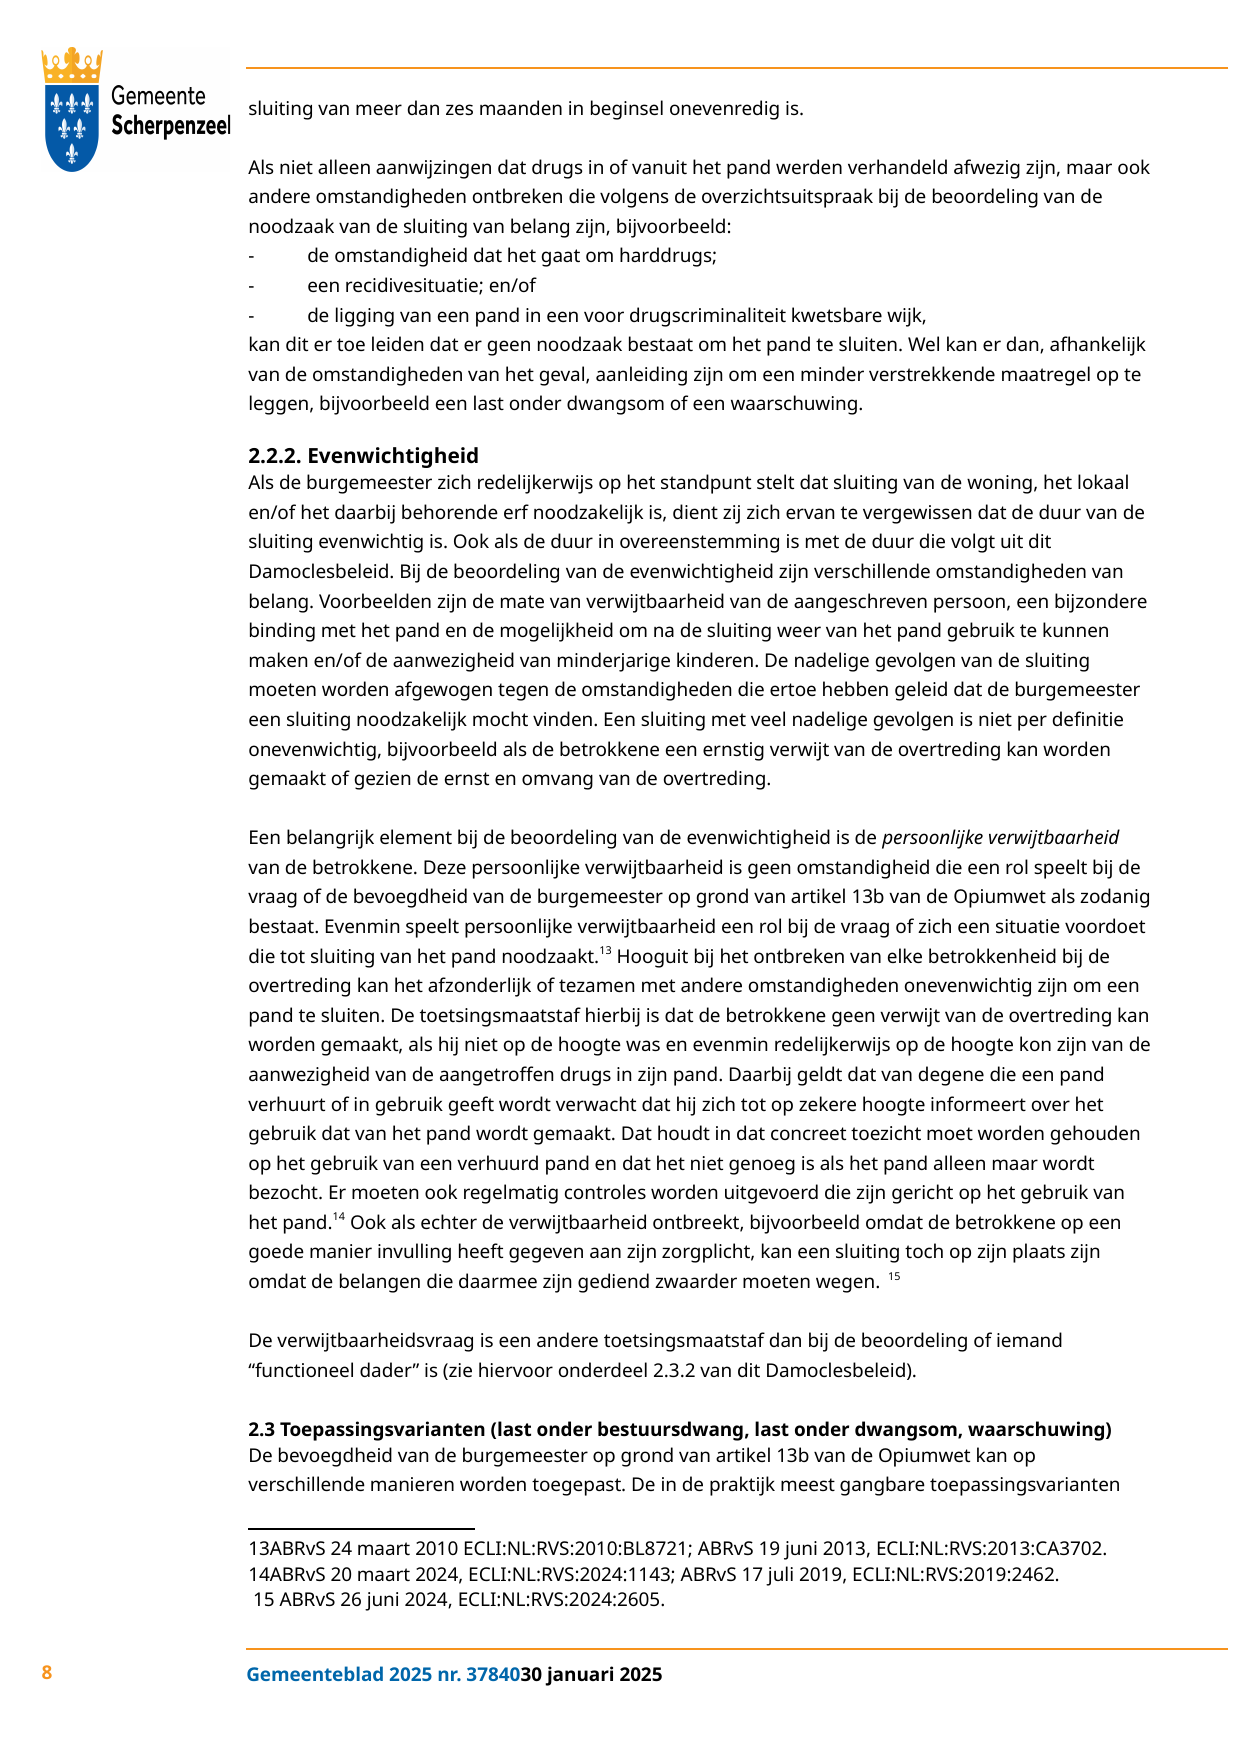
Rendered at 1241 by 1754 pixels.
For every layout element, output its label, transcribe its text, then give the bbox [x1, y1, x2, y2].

text sluiting van meer dan zes maanden in beginsel onevenredig is. [248, 95, 1152, 121]
text ABRvS 26 juni 2024, ECLI:NL:RVS:2024:2605. [248, 1586, 1152, 1612]
picture [41, 47, 231, 172]
text kan dit er toe leiden dat er geen noodzaak bestaat om het pand te sluiten. Wel kan er dan, afhankelijk van de omstandigheden van het geval, aanleiding zijn om een minder verstrekkende maatregel op te leggen, bijvoorbeeld een last onder dwangsom of een waarschuwing. [248, 331, 1152, 416]
text 2.3 Toepassingsvarianten (last onder bestuursdwang, last onder dwangsom, waarschuwing) [248, 1416, 1152, 1442]
text De verwijtbaarheidsvraag is een andere toetsingsmaatstaf dan bij de beoordeling of iemand “functioneel dader” is (zie hiervoor onderdeel 2.3.2 van dit Damoclesbeleid). [248, 1327, 1152, 1383]
text Een belangrijk element bij de beoordeling van de evenwichtigheid is de persoonlijke verwijtbaarheid van de betrokkene. Deze persoonlijke verwijtbaarheid is geen omstandigheid die een rol speelt bij de vraag of de bevoegdheid van de burgemeester op grond van artikel 13b van de Opiumwet als zodanig bestaat. Evenmin speelt persoonlijke verwijtbaarheid een rol bij de vraag of zich een situatie voordoet die tot sluiting van het pand noodzaakt. Hooguit bij het ontbreken van elke betrokkenheid bij de overtreding kan het afzonderlijk of tezamen met andere omstandigheden onevenwichtig zijn om een pand te sluiten. De toetsingsmaatstaf hierbij is dat de betrokkene geen verwijt van de overtreding kan worden gemaakt, als hij niet op de hoogte was en evenmin redelijkerwijs op de hoogte kon zijn van de aanwezigheid van de aangetroffen drugs in zijn pand. Daarbij geldt dat van degene die een pand verhuurt of in gebruik geeft wordt verwacht dat hij zich tot op zekere hoogte informeert over het gebruik dat van het pand wordt gemaakt. Dat houdt in dat concreet toezicht moet worden gehouden op het gebruik van een verhuurd pand en dat het niet genoeg is als het pand alleen maar wordt bezocht. Er moeten ook regelmatig controles worden uitgevoerd die zijn gericht op het gebruik van het pand. Ook als echter de verwijtbaarheid ontbreekt, bijvoorbeeld omdat de betrokkene op een goede manier invulling heeft gegeven aan zijn zorgplicht, kan een sluiting toch op zijn plaats zijn omdat de belangen die daarmee zijn gediend zwaarder moeten wegen. [248, 824, 1152, 1294]
text Als de burgemeester zich redelijkerwijs op het standpunt stelt dat sluiting van de woning, het lokaal en/of het daarbij behorende erf noodzakelijk is, dient zij zich ervan te vergewissen dat de duur van de sluiting evenwichtig is. Ook als de duur in overeenstemming is met de duur die volgt uit dit Damoclesbeleid. Bij de beoordeling van de evenwichtigheid zijn verschillende omstandigheden van belang. Voorbeelden zijn de mate van verwijtbaarheid van de aangeschreven persoon, een bijzondere binding met het pand en de mogelijkheid om na de sluiting weer van het pand gebruik te kunnen maken en/of de aanwezigheid van minderjarige kinderen. De nadelige gevolgen van de sluiting moeten worden afgewogen tegen de omstandigheden die ertoe hebben geleid dat de burgemeester een sluiting noodzakelijk mocht vinden. Een sluiting met veel nadelige gevolgen is niet per definitie onevenwichtig, bijvoorbeeld als de betrokkene een ernstig verwijt van de overtreding kan worden gemaakt of gezien de ernst en omvang van de overtreding. [248, 469, 1152, 791]
text ABRvS 24 maart 2010 ECLI:NL:RVS:2010:BL8721; ABRvS 19 juni 2013, ECLI:NL:RVS:2013:CA3702. [248, 1535, 1152, 1561]
text De bevoegdheid van de burgemeester op grond van artikel 13b van de Opiumwet kan op verschillende manieren worden toegepast. De in de praktijk meest gangbare toepassingsvarianten [248, 1442, 1152, 1497]
text 2.2.2. Evenwichtigheid [248, 441, 1152, 469]
list de omstandigheid dat het gaat om harddrugs; [248, 243, 1152, 268]
list de ligging van een pand in een voor drugscriminaliteit kwetsbare wijk, [248, 302, 1152, 328]
text Als niet alleen aanwijzingen dat drugs in of vanuit het pand werden verhandeld afwezig zijn, maar ook andere omstandigheden ontbreken die volgens de overzichtsuitspraak bij de beoordeling van de noodzaak van de sluiting van belang zijn, bijvoorbeeld: [248, 154, 1152, 239]
text ABRvS 20 maart 2024, ECLI:NL:RVS:2024:1143; ABRvS 17 juli 2019, ECLI:NL:RVS:2019:2462. [248, 1561, 1152, 1586]
list een recidivesituatie; en/of [248, 272, 1152, 298]
